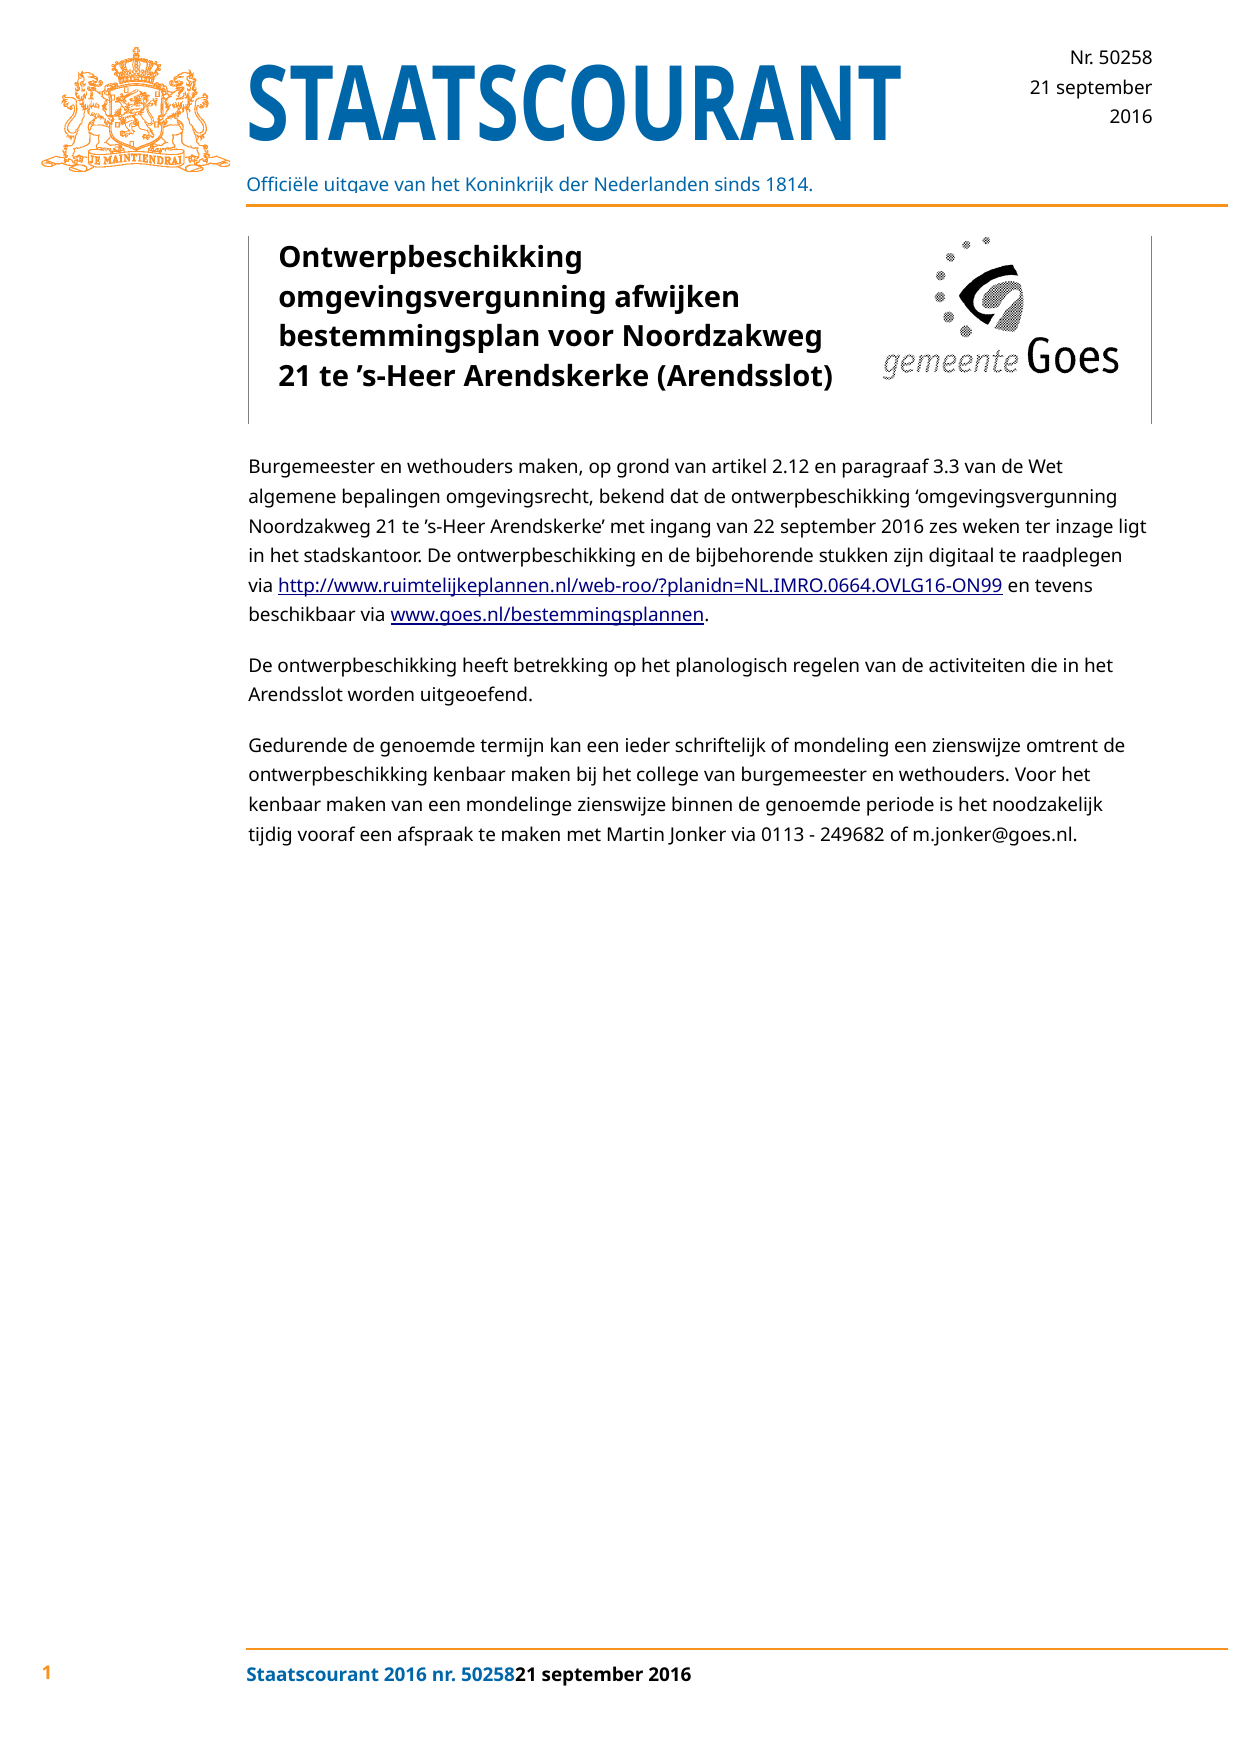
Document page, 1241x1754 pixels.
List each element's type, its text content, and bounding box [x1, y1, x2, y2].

picture [882, 236, 1119, 380]
text Burgemeester en wethouders maken, op grond van artikel 2.12 en paragraaf 3.3 van de Wet algemene bepalingen omgevingsrecht, bekend dat de ontwerpbeschikking ‘omgevingsvergunning Noordzakweg 21 te ’s-Heer Arendskerke’ met ingang van 22 september 2016 zes weken ter inzage ligt in het stadskantoor. De ontwerpbeschikking en de bijbehorende stukken zijn digitaal te raadplegen via http://www.ruimtelijkeplannen.nl/web-roo/?planidn=NL.IMRO.0664.OVLG16-ON99 en tevens beschikbaar via www.goes.nl/bestemmingsplannen. [248, 454, 1152, 627]
text De ontwerpbeschikking heeft betrekking op het planologisch regelen van de activiteiten die in het Arendsslot worden uitgeoefend. [248, 652, 1152, 707]
picture [41, 47, 231, 172]
table_header [850, 236, 1151, 424]
table_header Ontwerpbeschikking omgevingsvergunning afwijken bestemmingsplan voor Noordzakweg 21 te ’s-Heer Arendskerke (Arendsslot) [249, 236, 850, 424]
text Gedurende de genoemde termijn kan een ieder schriftelijk of mondeling een zienswijze omtrent de ontwerpbeschikking kenbaar maken bij het college van burgemeester en wethouders. Voor het kenbaar maken van een mondelinge zienswijze binnen de genoemde periode is het noodzakelijk tijdig vooraf een afspraak te maken met Martin Jonker via 0113 - 249682 of m.jonker@goes.nl. [248, 732, 1152, 846]
